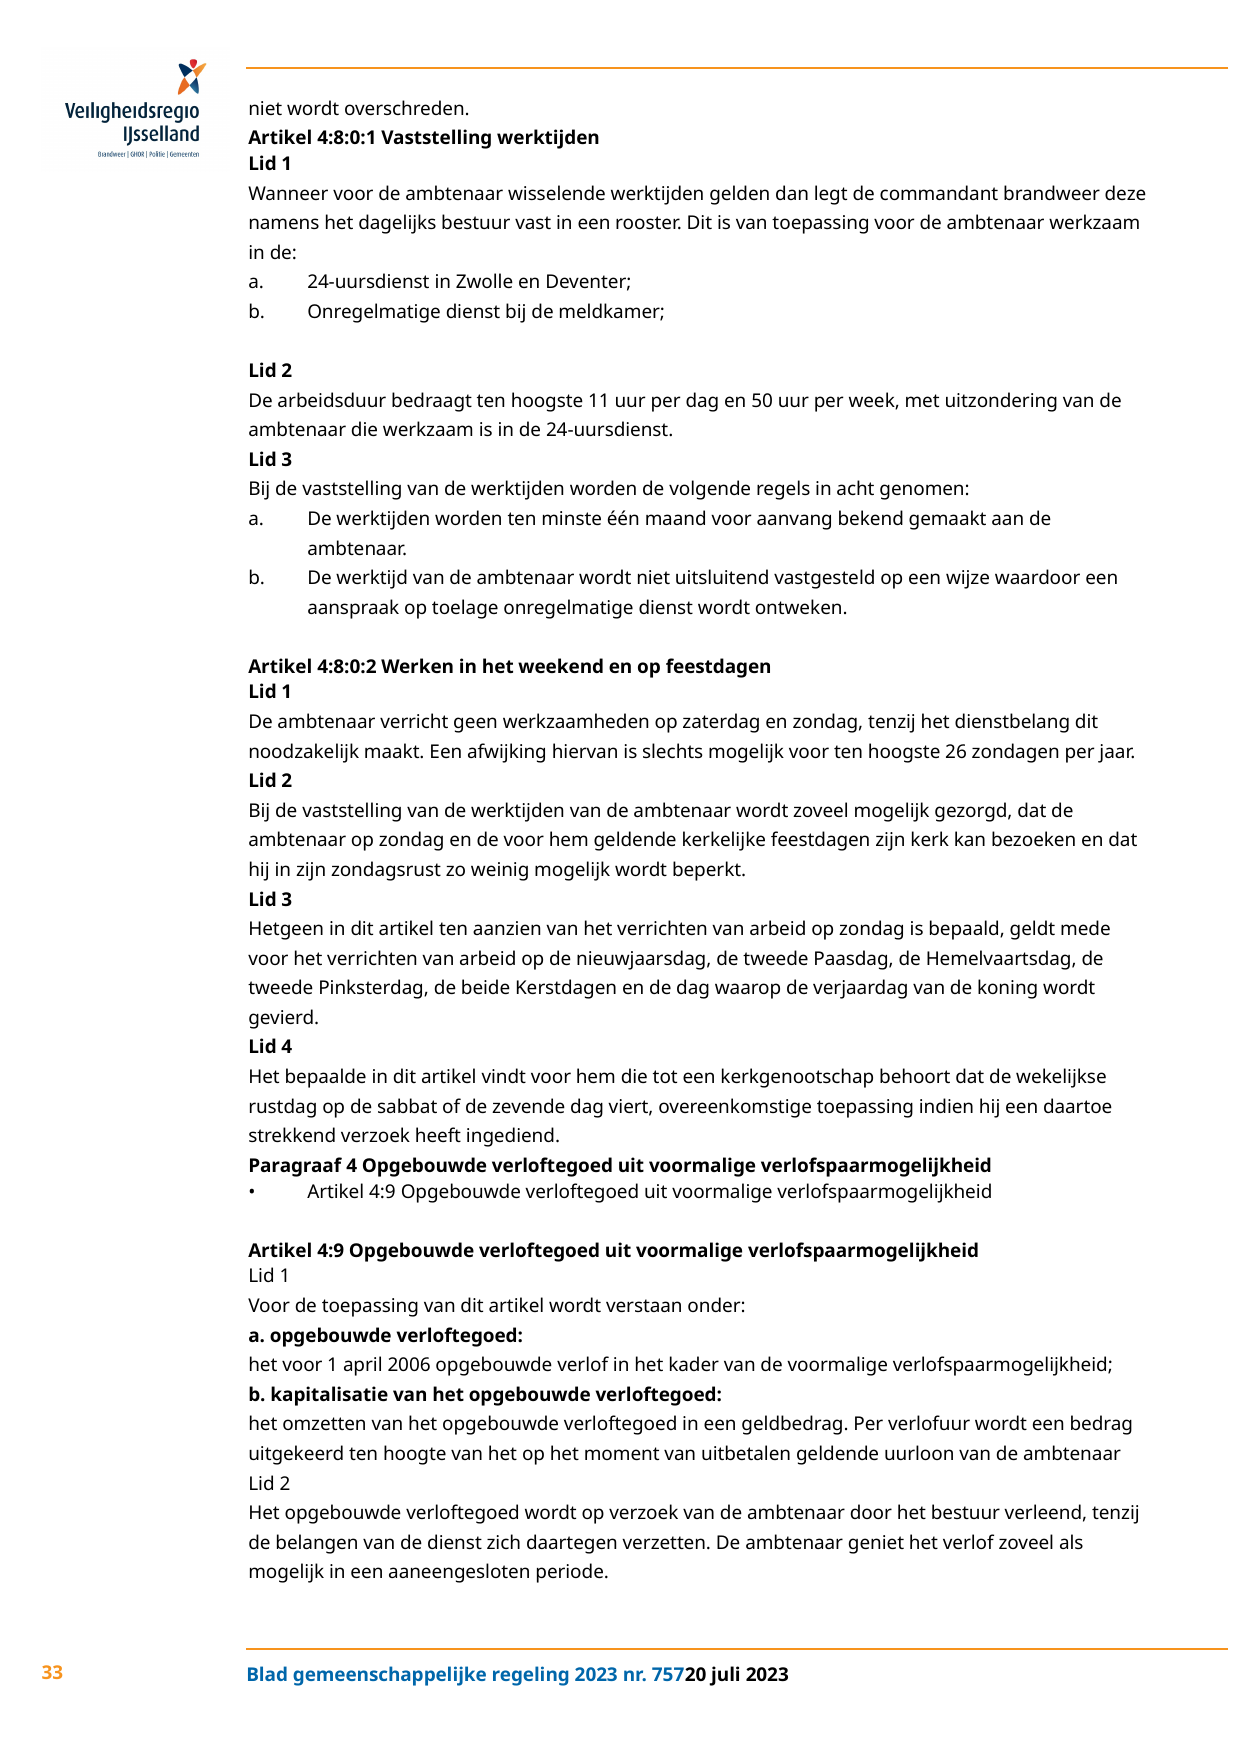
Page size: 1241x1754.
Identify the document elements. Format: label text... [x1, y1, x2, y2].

text Bij de vaststelling van de werktijden van de ambtenaar wordt zoveel mogelijk gezorgd, dat de ambtenaar op zondag en de voor hem geldende kerkelijke feestdagen zijn kerk kan bezoeken en dat hij in zijn zondagsrust zo weinig mogelijk wordt beperkt. [248, 797, 1152, 882]
text Lid 1 [248, 1263, 1152, 1288]
text Artikel 4:8:0:2 Werken in het weekend en op feestdagen [248, 653, 1152, 679]
list Onregelmatige dienst bij de meldkamer; [248, 298, 1152, 324]
list De werktijden worden ten minste één maand voor aanvang bekend gemaakt aan de ambtenaar. [248, 505, 1152, 560]
text Artikel 4:9 Opgebouwde verloftegoed uit voormalige verlofspaarmogelijkheid [248, 1237, 1152, 1263]
picture [41, 47, 231, 172]
text Lid 3 [248, 446, 1152, 472]
text Lid 2 [248, 357, 1152, 383]
text Lid 2 [248, 767, 1152, 793]
text Lid 4 [248, 1034, 1152, 1059]
list 24-uursdienst in Zwolle en Deventer; [248, 268, 1152, 294]
text het voor 1 april 2006 opgebouwde verlof in het kader van de voormalige verlofspaarmogelijkheid; [248, 1351, 1152, 1377]
text Bij de vaststelling van de werktijden worden de volgende regels in acht genomen: [248, 476, 1152, 501]
text Hetgeen in dit artikel ten aanzien van het verrichten van arbeid op zondag is bepaald, geldt mede voor het verrichten van arbeid op de nieuwjaarsdag, de tweede Paasdag, de Hemelvaartsdag, de tweede Pinksterdag, de beide Kerstdagen en de dag waarop de verjaardag van de koning wordt gevierd. [248, 915, 1152, 1030]
text Lid 1 [248, 679, 1152, 704]
text Paragraaf 4 Opgebouwde verloftegoed uit voormalige verlofspaarmogelijkheid [248, 1152, 1152, 1178]
text b. kapitalisatie van het opgebouwde verloftegoed: [248, 1381, 1152, 1407]
text De ambtenaar verricht geen werkzaamheden op zaterdag en zondag, tenzij het dienstbelang dit noodzakelijk maakt. Een afwijking hiervan is slechts mogelijk voor ten hoogste 26 zondagen per jaar. [248, 708, 1152, 764]
text De arbeidsduur bedraagt ten hoogste 11 uur per dag en 50 uur per week, met uitzondering van de ambtenaar die werkzaam is in de 24-uursdienst. [248, 387, 1152, 442]
text Artikel 4:8:0:1 Vaststelling werktijden [248, 124, 1152, 150]
text Voor de toepassing van dit artikel wordt verstaan onder: [248, 1292, 1152, 1318]
text Lid 3 [248, 886, 1152, 912]
list De werktijd van de ambtenaar wordt niet uitsluitend vastgesteld op een wijze waardoor een aanspraak op toelage onregelmatige dienst wordt ontweken. [248, 564, 1152, 619]
text Lid 1 [248, 150, 1152, 176]
text Het opgebouwde verloftegoed wordt op verzoek van de ambtenaar door het bestuur verleend, tenzij de belangen van de dienst zich daartegen verzetten. De ambtenaar geniet het verlof zoveel als mogelijk in een aaneengesloten periode. [248, 1499, 1152, 1584]
text Wanneer voor de ambtenaar wisselende werktijden gelden dan legt de commandant brandweer deze namens het dagelijks bestuur vast in een rooster. Dit is van toepassing voor de ambtenaar werkzaam in de: [248, 180, 1152, 264]
text Lid 2 [248, 1470, 1152, 1496]
text het omzetten van het opgebouwde verloftegoed in een geldbedrag. Per verlofuur wordt een bedrag uitgekeerd ten hoogte van het op het moment van uitbetalen geldende uurloon van de ambtenaar [248, 1411, 1152, 1466]
text niet wordt overschreden. [248, 95, 1152, 121]
text a. opgebouwde verloftegoed: [248, 1322, 1152, 1348]
text Het bepaalde in dit artikel vindt voor hem die tot een kerkgenootschap behoort dat de wekelijkse rustdag op de sabbat of de zevende dag viert, overeenkomstige toepassing indien hij een daartoe strekkend verzoek heeft ingediend. [248, 1063, 1152, 1148]
list Artikel 4:9 Opgebouwde verloftegoed uit voormalige verlofspaarmogelijkheid [248, 1178, 1152, 1203]
